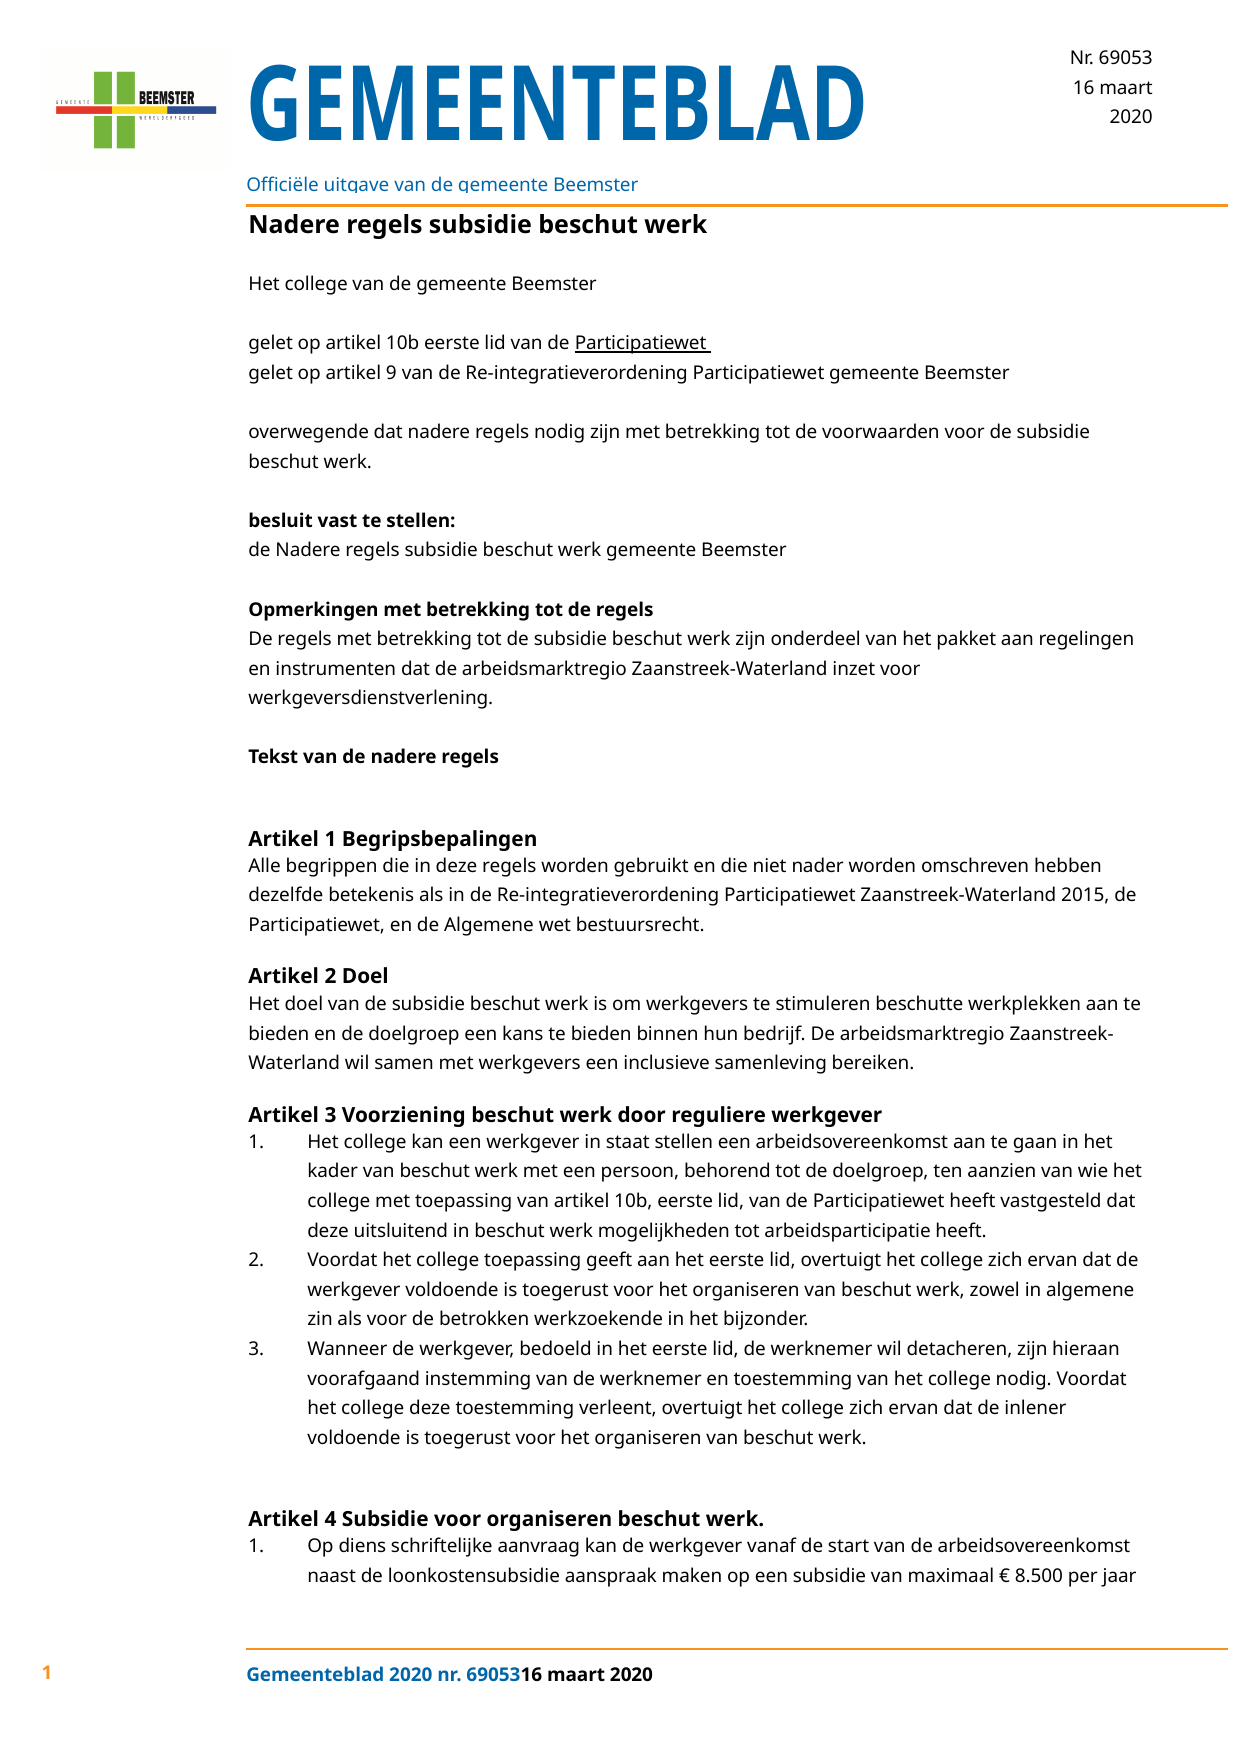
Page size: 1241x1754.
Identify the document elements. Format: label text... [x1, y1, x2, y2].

list Op diens schriftelijke aanvraag kan de werkgever vanaf de start van de arbeidsovereenkomst naast de loonkostensubsidie aanspraak maken op een subsidie van maximaal € 8.500 per jaar [248, 1532, 1152, 1588]
text De regels met betrekking tot de subsidie beschut werk zijn onderdeel van het pakket aan regelingen en instrumenten dat de arbeidsmarktregio Zaanstreek-Waterland inzet voor werkgeversdienstverlening. [248, 625, 1152, 710]
text gelet op artikel 10b eerste lid van de Participatiewet [248, 329, 1152, 355]
list Voordat het college toepassing geeft aan het eerste lid, overtuigt het college zich ervan dat de werkgever voldoende is toegerust voor het organiseren van beschut werk, zowel in algemene zin als voor de betrokken werkzoekende in het bijzonder. [248, 1246, 1152, 1331]
text Nadere regels subsidie beschut werk [248, 207, 1152, 241]
list Wanneer de werkgever, bedoeld in het eerste lid, de werknemer wil detacheren, zijn hieraan voorafgaand instemming van de werknemer en toestemming van het college nodig. Voordat het college deze toestemming verleent, overtuigt het college zich ervan dat de inlener voldoende is toegerust voor het organiseren van beschut werk. [248, 1335, 1152, 1450]
text Artikel 4 Subsidie voor organiseren beschut werk. [248, 1504, 1152, 1532]
text overwegende dat nadere regels nodig zijn met betrekking tot de voorwaarden voor de subsidie beschut werk. [248, 418, 1152, 473]
text besluit vast te stellen: [248, 507, 1152, 533]
list Het college kan een werkgever in staat stellen een arbeidsovereenkomst aan te gaan in het kader van beschut werk met een persoon, behorend tot de doelgroep, ten aanzien van wie het college met toepassing van artikel 10b, eerste lid, van de Participatiewet heeft vastgesteld dat deze uitsluitend in beschut werk mogelijkheden tot arbeidsparticipatie heeft. [248, 1128, 1152, 1243]
text Opmerkingen met betrekking tot de regels [248, 596, 1152, 621]
text Het college van de gemeente Beemster [248, 270, 1152, 296]
text Tekst van de nadere regels [248, 744, 1152, 769]
text Artikel 3 Voorziening beschut werk door reguliere werkgever [248, 1100, 1152, 1128]
text gelet op artikel 9 van de Re-integratieverordening Participatiewet gemeente Beemster [248, 359, 1152, 385]
text Het doel van de subsidie beschut werk is om werkgevers te stimuleren beschutte werkplekken aan te bieden en de doelgroep een kans te bieden binnen hun bedrijf. De arbeidsmarktregio Zaanstreek-Waterland wil samen met werkgevers een inclusieve samenleving bereiken. [248, 990, 1152, 1075]
text de Nadere regels subsidie beschut werk gemeente Beemster [248, 537, 1152, 562]
text Artikel 1 Begripsbepalingen [248, 824, 1152, 852]
text Artikel 2 Doel [248, 962, 1152, 990]
picture [41, 47, 231, 172]
text Alle begrippen die in deze regels worden gebruikt en die niet nader worden omschreven hebben dezelfde betekenis als in de Re-integratieverordening Participatiewet Zaanstreek-Waterland 2015, de Participatiewet, en de Algemene wet bestuursrecht. [248, 852, 1152, 937]
